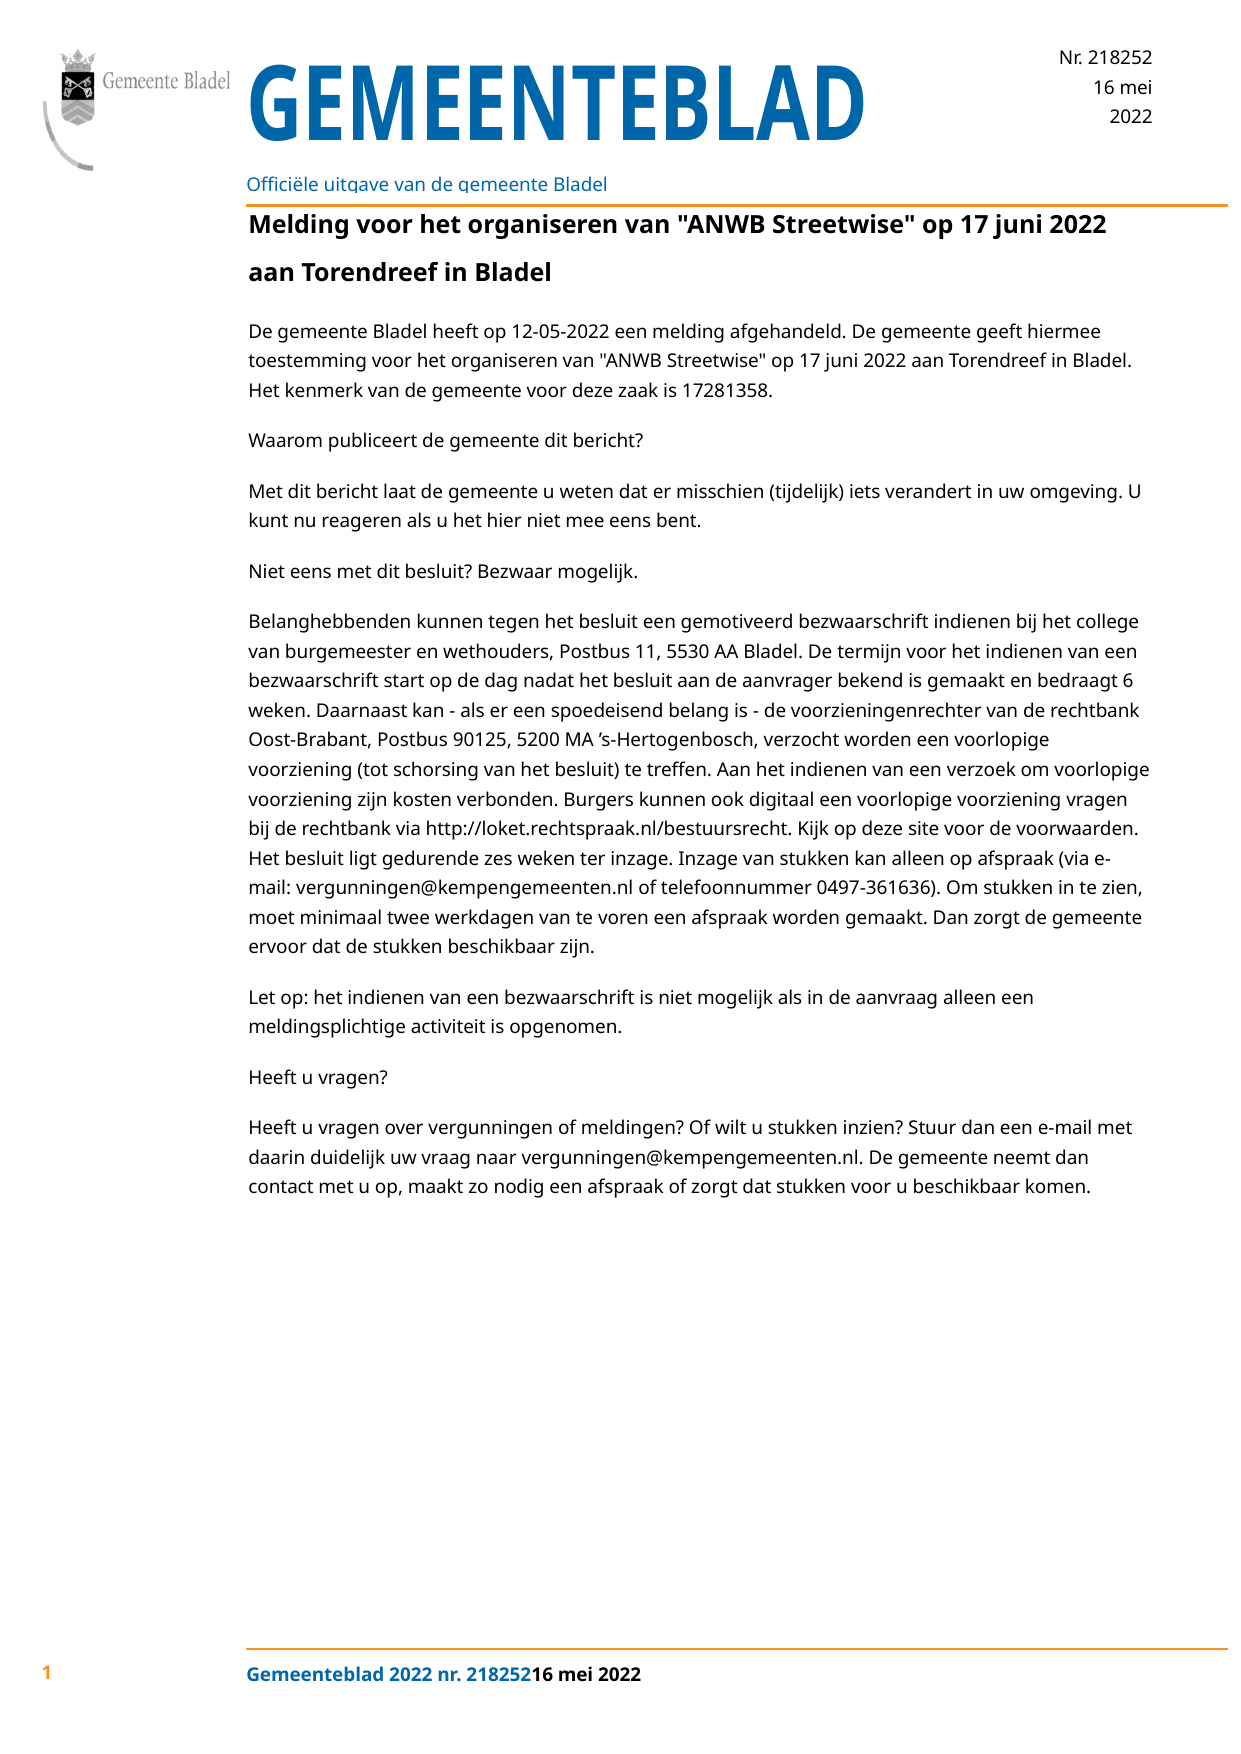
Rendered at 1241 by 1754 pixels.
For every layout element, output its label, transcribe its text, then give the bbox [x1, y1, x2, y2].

text Met dit bericht laat de gemeente u weten dat er misschien (tijdelijk) iets verandert in uw omgeving. U kunt nu reageren als u het hier niet mee eens bent. [248, 478, 1152, 533]
text Melding voor het organiseren van "ANWB Streetwise" op 17 juni 2022 aan Torendreef in Bladel [248, 207, 1152, 288]
text Belanghebbenden kunnen tegen het besluit een gemotiveerd bezwaarschrift indienen bij het college van burgemeester en wethouders, Postbus 11, 5530 AA Bladel. De termijn voor het indienen van een bezwaarschrift start op de dag nadat het besluit aan de aanvrager bekend is gemaakt en bedraagt 6 weken. Daarnaast kan - als er een spoedeisend belang is - de voorzieningenrechter van de rechtbank Oost-Brabant, Postbus 90125, 5200 MA ’s-Hertogenbosch, verzocht worden een voorlopige voorziening (tot schorsing van het besluit) te treffen. Aan het indienen van een verzoek om voorlopige voorziening zijn kosten verbonden. Burgers kunnen ook digitaal een voorlopige voorziening vragen bij de rechtbank via http://loket.rechtspraak.nl/bestuursrecht. Kijk op deze site voor de voorwaarden. Het besluit ligt gedurende zes weken ter inzage. Inzage van stukken kan alleen op afspraak (via e-mail: vergunningen@kempengemeenten.nl of telefoonnummer 0497-361636). Om stukken in te zien, moet minimaal twee werkdagen van te voren een afspraak worden gemaakt. Dan zorgt de gemeente ervoor dat de stukken beschikbaar zijn. [248, 608, 1152, 959]
text De gemeente Bladel heeft op 12-05-2022 een melding afgehandeld. De gemeente geeft hiermee toestemming voor het organiseren van "ANWB Streetwise" op 17 juni 2022 aan Torendreef in Bladel. Het kenmerk van de gemeente voor deze zaak is 17281358. [248, 318, 1152, 403]
text Let op: het indienen van een bezwaarschrift is niet mogelijk als in de aanvraag alleen een meldingsplichtige activiteit is opgenomen. [248, 984, 1152, 1039]
text Heeft u vragen? [248, 1064, 1152, 1090]
text Heeft u vragen over vergunningen of meldingen? Of wilt u stukken inzien? Stuur dan een e-mail met daarin duidelijk uw vraag naar vergunningen@kempengemeenten.nl. De gemeente neemt dan contact met u op, maakt zo nodig een afspraak of zorgt dat stukken voor u beschikbaar komen. [248, 1114, 1152, 1199]
text Waarom publiceert de gemeente dit bericht? [248, 427, 1152, 453]
picture [41, 47, 231, 172]
text Niet eens met dit besluit? Bezwaar mogelijk. [248, 558, 1152, 584]
